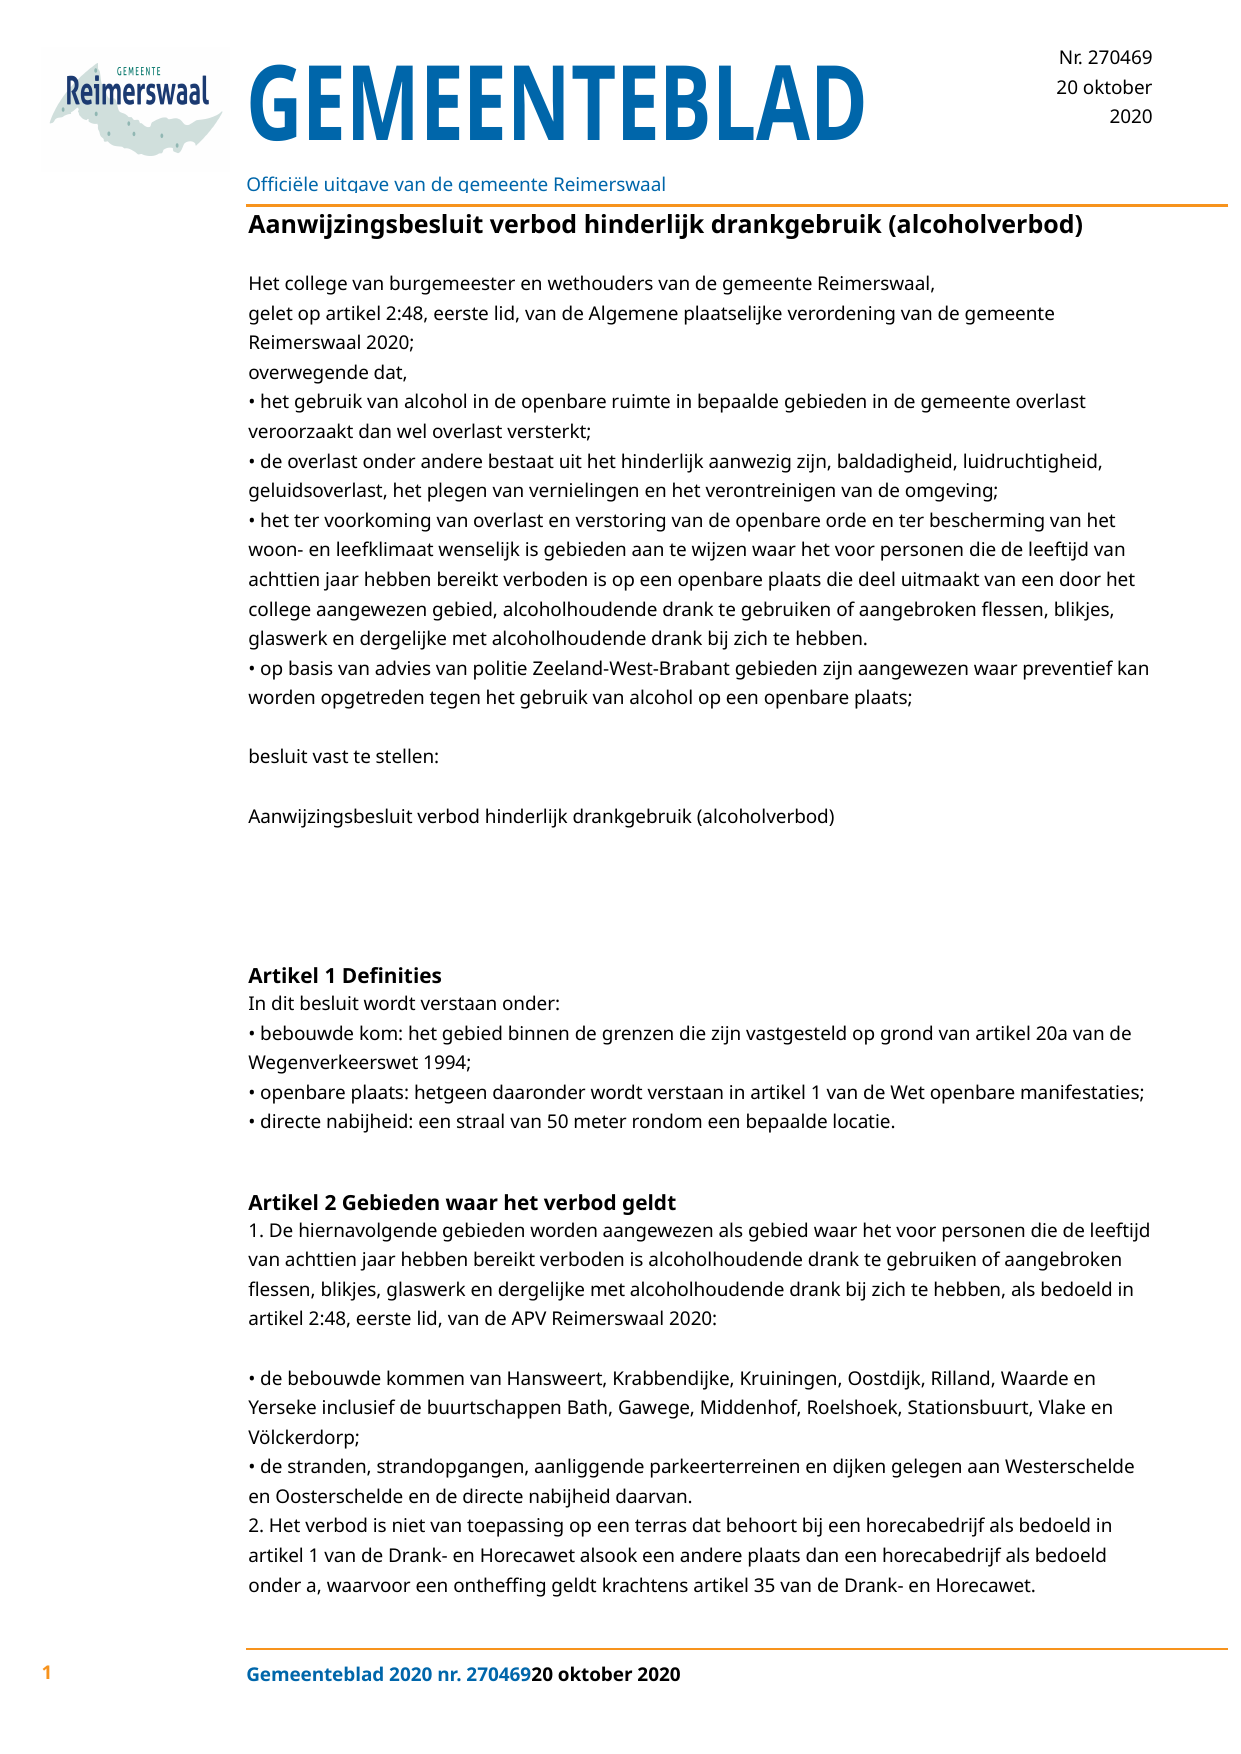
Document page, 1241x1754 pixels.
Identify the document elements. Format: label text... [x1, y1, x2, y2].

text In dit besluit wordt verstaan onder: [248, 990, 1152, 1016]
text Aanwijzingsbesluit verbod hinderlijk drankgebruik (alcoholverbod) [248, 207, 1152, 241]
text 2. Het verbod is niet van toepassing op een terras dat behoort bij een horecabedrijf als bedoeld in artikel 1 van de Drank- en Horecawet alsook een andere plaats dan een horecabedrijf als bedoeld onder a, waarvoor een ontheffing geldt krachtens artikel 35 van de Drank- en Horecawet. [248, 1513, 1152, 1598]
text besluit vast te stellen: [248, 744, 1152, 769]
text • de bebouwde kommen van Hansweert, Krabbendijke, Kruiningen, Oostdijk, Rilland, Waarde en Yerseke inclusief de buurtschappen Bath, Gawege, Middenhof, Roelshoek, Stationsbuurt, Vlake en Völckerdorp; [248, 1365, 1152, 1450]
text Aanwijzingsbesluit verbod hinderlijk drankgebruik (alcoholverbod) [248, 803, 1152, 828]
text 1. De hiernavolgende gebieden worden aangewezen als gebied waar het voor personen die de leeftijd van achttien jaar hebben bereikt verboden is alcoholhoudende drank te gebruiken of aangebroken flessen, blikjes, glaswerk en dergelijke met alcoholhoudende drank bij zich te hebben, als bedoeld in artikel 2:48, eerste lid, van de APV Reimerswaal 2020: [248, 1217, 1152, 1331]
text • bebouwde kom: het gebied binnen de grenzen die zijn vastgesteld op grond van artikel 20a van de Wegenverkeerswet 1994; [248, 1020, 1152, 1075]
text • het gebruik van alcohol in de openbare ruimte in bepaalde gebieden in de gemeente overlast veroorzaakt dan wel overlast versterkt; [248, 389, 1152, 444]
text gelet op artikel 2:48, eerste lid, van de Algemene plaatselijke verordening van de gemeente Reimerswaal 2020; [248, 300, 1152, 355]
text • de overlast onder andere bestaat uit het hinderlijk aanwezig zijn, baldadigheid, luidruchtigheid, geluidsoverlast, het plegen van vernielingen en het verontreinigen van de omgeving; [248, 448, 1152, 503]
text • de stranden, strandopgangen, aanliggende parkeerterreinen en dijken gelegen aan Westerschelde en Oosterschelde en de directe nabijheid daarvan. [248, 1453, 1152, 1509]
text Artikel 2 Gebieden waar het verbod geldt [248, 1188, 1152, 1217]
text overwegende dat, [248, 359, 1152, 385]
text Het college van burgemeester en wethouders van de gemeente Reimerswaal, [248, 270, 1152, 296]
text • openbare plaats: hetgeen daaronder wordt verstaan in artikel 1 van de Wet openbare manifestaties; [248, 1079, 1152, 1104]
text Artikel 1 Definities [248, 962, 1152, 990]
text • op basis van advies van politie Zeeland-West-Brabant gebieden zijn aangewezen waar preventief kan worden opgetreden tegen het gebruik van alcohol op een openbare plaats; [248, 655, 1152, 710]
text • het ter voorkoming van overlast en verstoring van de openbare orde en ter bescherming van het woon- en leefklimaat wenselijk is gebieden aan te wijzen waar het voor personen die de leeftijd van achttien jaar hebben bereikt verboden is op een openbare plaats die deel uitmaakt van een door het college aangewezen gebied, alcoholhoudende drank te gebruiken of aangebroken flessen, blikjes, glaswerk en dergelijke met alcoholhoudende drank bij zich te hebben. [248, 507, 1152, 651]
picture [41, 47, 231, 172]
text • directe nabijheid: een straal van 50 meter rondom een bepaalde locatie. [248, 1108, 1152, 1134]
